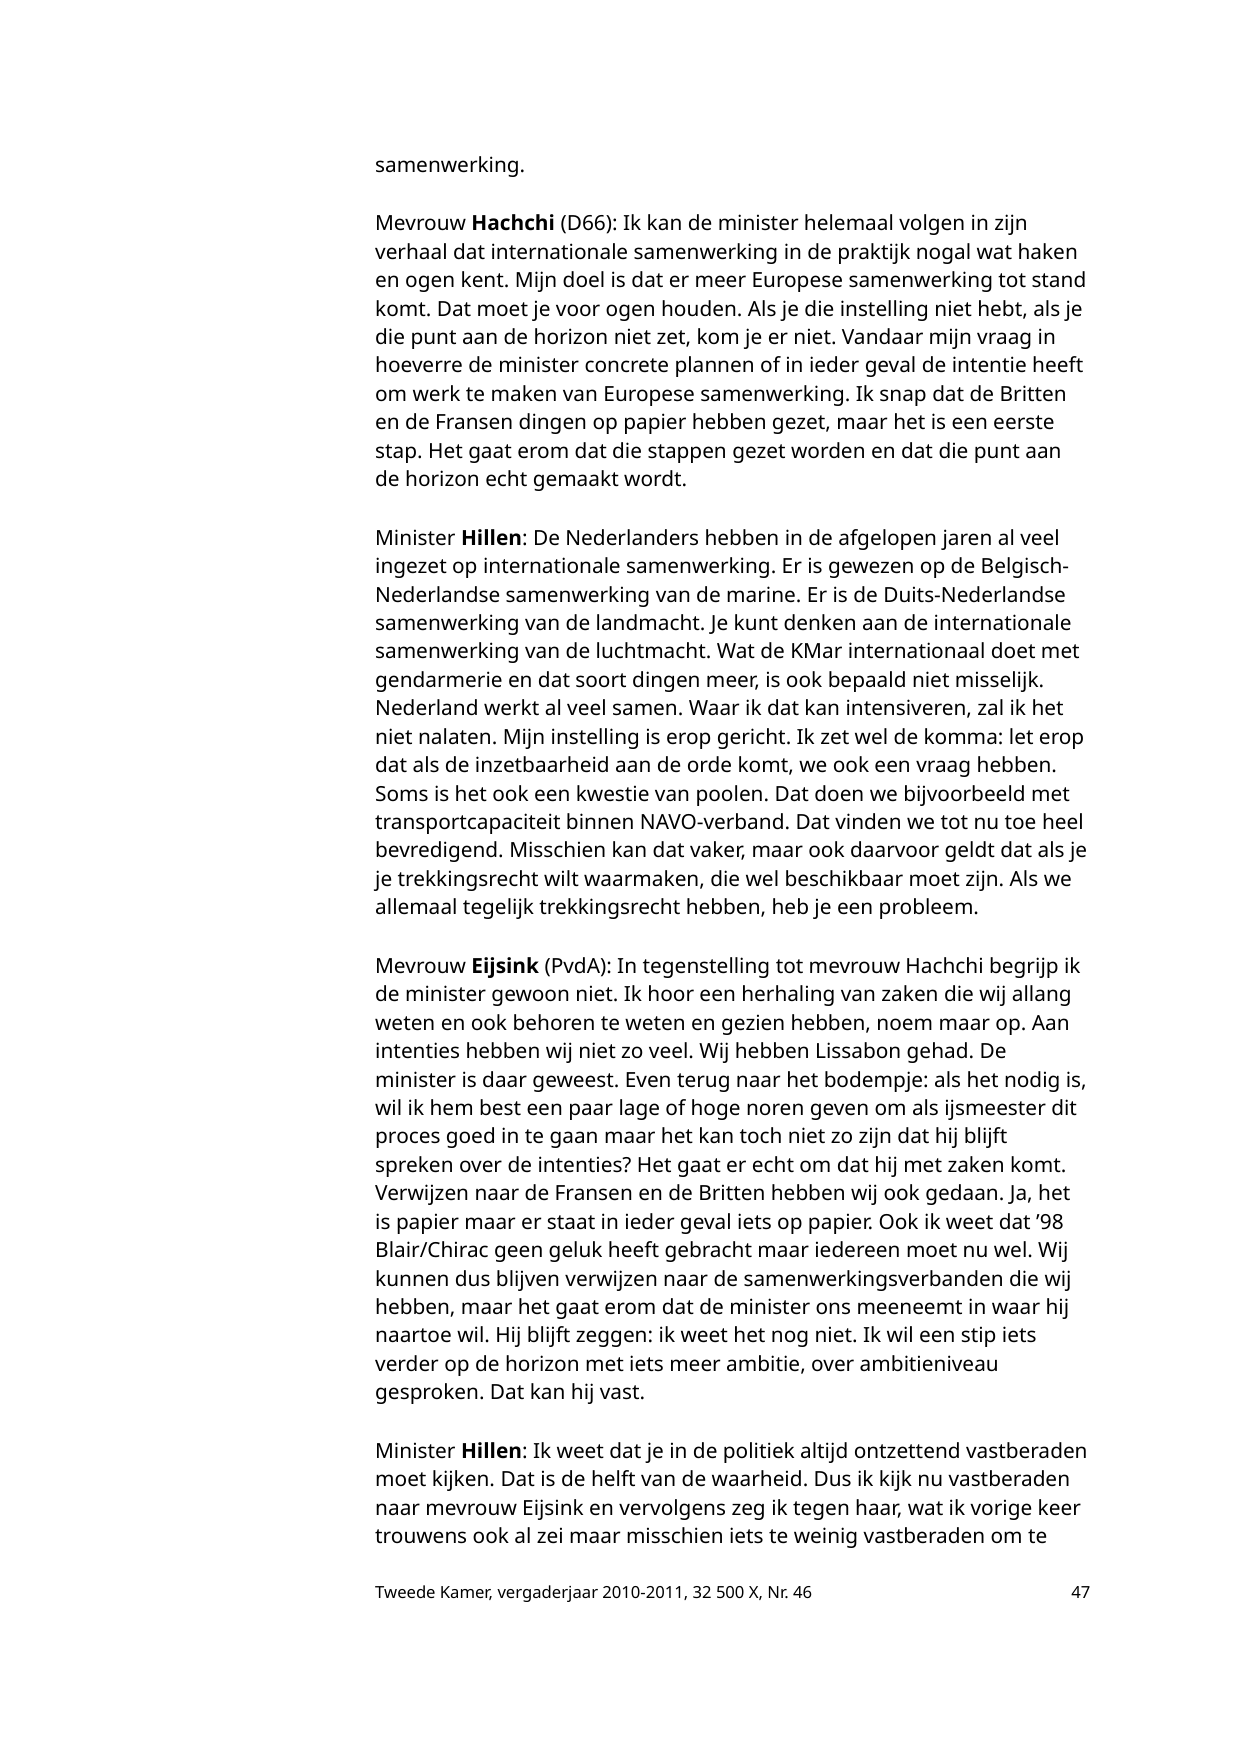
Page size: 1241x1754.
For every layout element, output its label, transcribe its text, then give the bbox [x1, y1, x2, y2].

text samenwerking. [375, 150, 1090, 178]
text Minister Hillen: De Nederlanders hebben in de afgelopen jaren al veel ingezet op internationale samenwerking. Er is gewezen op de Belgisch-Nederlandse samenwerking van de marine. Er is de Duits-Nederlandse samenwerking van de landmacht. Je kunt denken aan de internationale samenwerking van de luchtmacht. Wat de KMar internationaal doet met gendarmerie en dat soort dingen meer, is ook bepaald niet misselijk. Nederland werkt al veel samen. Waar ik dat kan intensiveren, zal ik het niet nalaten. Mijn instelling is erop gericht. Ik zet wel de komma: let erop dat als de inzetbaarheid aan de orde komt, we ook een vraag hebben. Soms is het ook een kwestie van poolen. Dat doen we bijvoorbeeld met transportcapaciteit binnen NAVO-verband. Dat vinden we tot nu toe heel bevredigend. Misschien kan dat vaker, maar ook daarvoor geldt dat als je je trekkingsrecht wilt waarmaken, die wel beschikbaar moet zijn. Als we allemaal tegelijk trekkingsrecht hebben, heb je een probleem. [375, 523, 1090, 921]
text Mevrouw Eijsink (PvdA): In tegenstelling tot mevrouw Hachchi begrijp ik de minister gewoon niet. Ik hoor een herhaling van zaken die wij allang weten en ook behoren te weten en gezien hebben, noem maar op. Aan intenties hebben wij niet zo veel. Wij hebben Lissabon gehad. De minister is daar geweest. Even terug naar het bodempje: als het nodig is, wil ik hem best een paar lage of hoge noren geven om als ijsmeester dit proces goed in te gaan maar het kan toch niet zo zijn dat hij blijft spreken over de intenties? Het gaat er echt om dat hij met zaken komt. Verwijzen naar de Fransen en de Britten hebben wij ook gedaan. Ja, het is papier maar er staat in ieder geval iets op papier. Ook ik weet dat ’98 Blair/Chirac geen geluk heeft gebracht maar iedereen moet nu wel. Wij kunnen dus blijven verwijzen naar de samenwerkingsverbanden die wij hebben, maar het gaat erom dat de minister ons meeneemt in waar hij naartoe wil. Hij blijft zeggen: ik weet het nog niet. Ik wil een stip iets verder op de horizon met iets meer ambitie, over ambitieniveau gesproken. Dat kan hij vast. [375, 951, 1090, 1406]
text Mevrouw Hachchi (D66): Ik kan de minister helemaal volgen in zijn verhaal dat internationale samenwerking in de praktijk nogal wat haken en ogen kent. Mijn doel is dat er meer Europese samenwerking tot stand komt. Dat moet je voor ogen houden. Als je die instelling niet hebt, als je die punt aan de horizon niet zet, kom je er niet. Vandaar mijn vraag in hoeverre de minister concrete plannen of in ieder geval de intentie heeft om werk te maken van Europese samenwerking. Ik snap dat de Britten en de Fransen dingen op papier hebben gezet, maar het is een eerste stap. Het gaat erom dat die stappen gezet worden en dat die punt aan de horizon echt gemaakt wordt. [375, 208, 1090, 493]
text Minister Hillen: Ik weet dat je in de politiek altijd ontzettend vastberaden moet kijken. Dat is de helft van de waarheid. Dus ik kijk nu vastberaden naar mevrouw Eijsink en vervolgens zeg ik tegen haar, wat ik vorige keer trouwens ook al zei maar misschien iets te weinig vastberaden om te [375, 1436, 1090, 1550]
